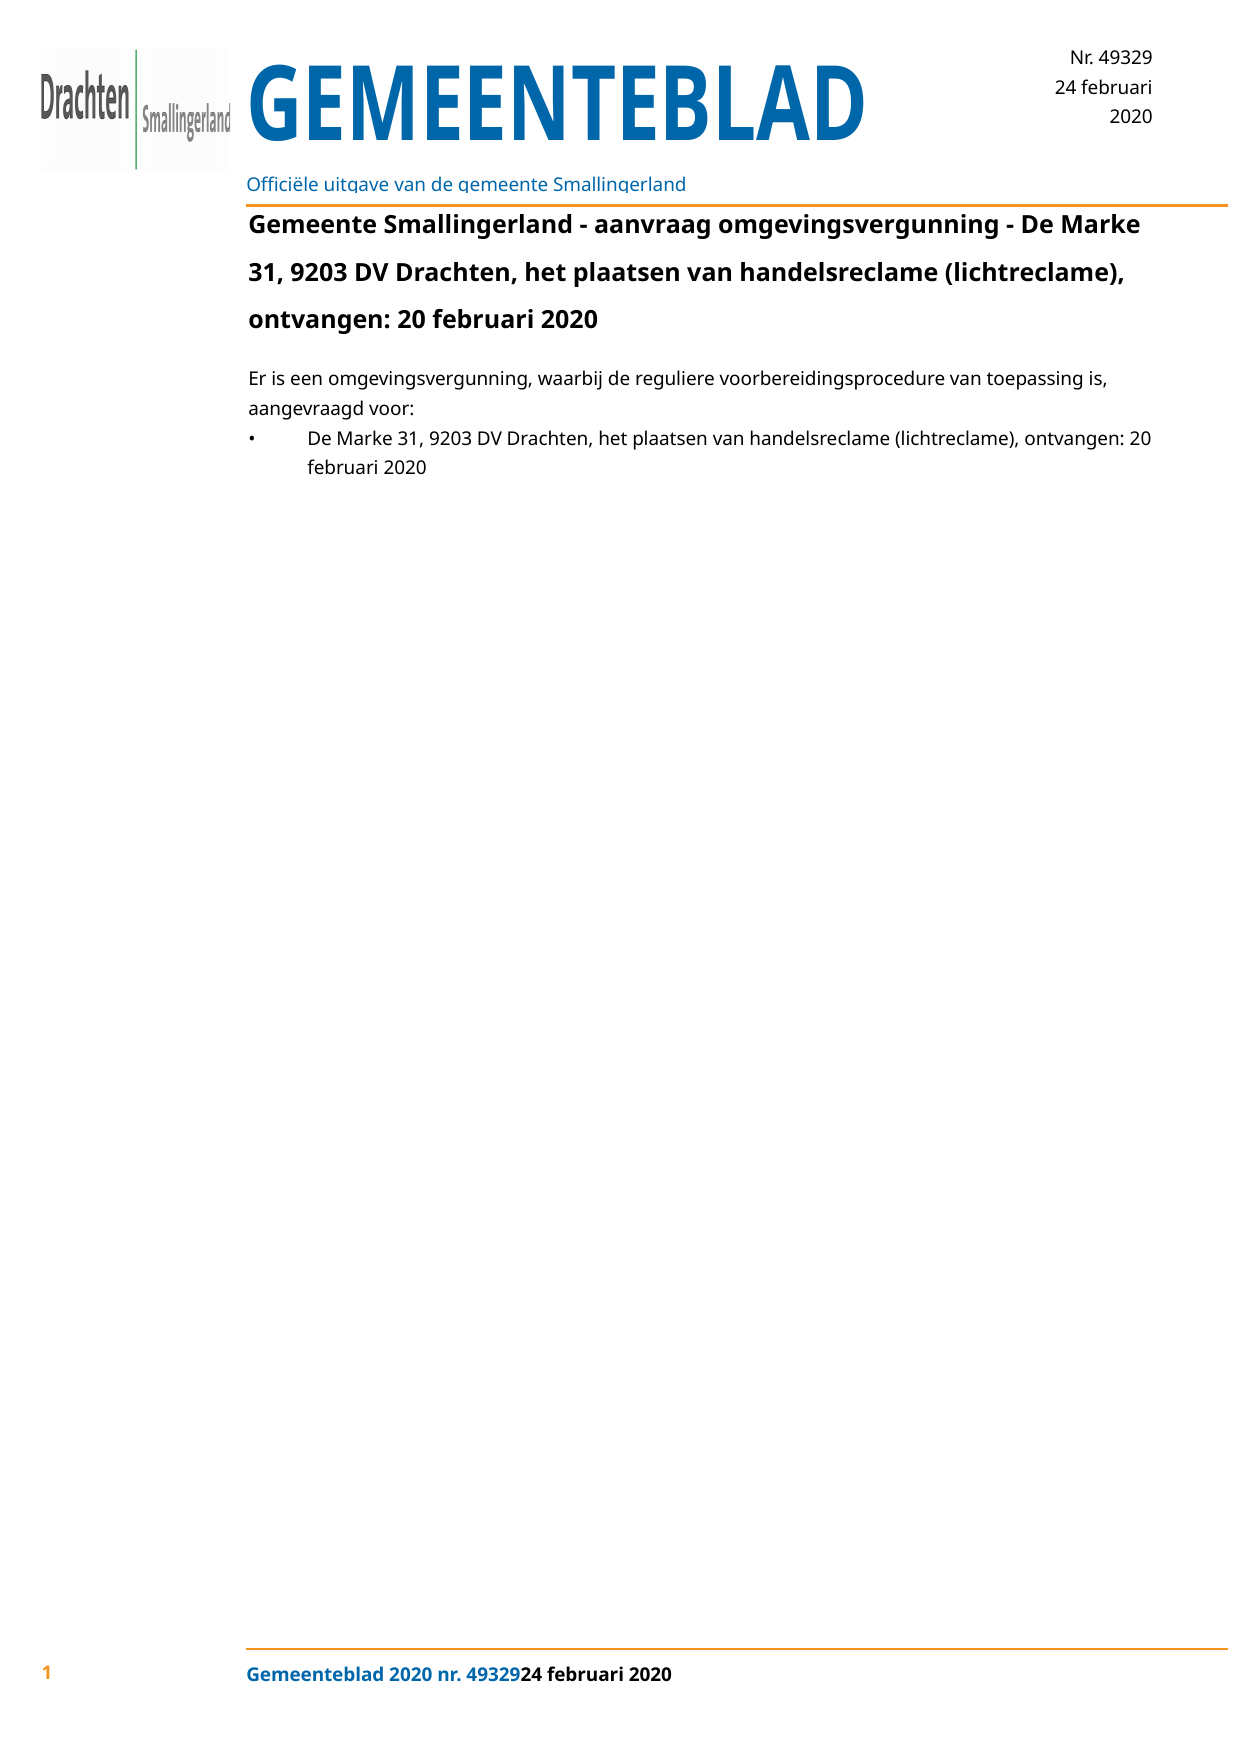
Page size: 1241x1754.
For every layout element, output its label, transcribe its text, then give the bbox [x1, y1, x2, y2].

picture [41, 47, 231, 172]
text Gemeente Smallingerland - aanvraag omgevingsvergunning - De Marke 31, 9203 DV Drachten, het plaatsen van handelsreclame (lichtreclame), ontvangen: 20 februari 2020 [248, 207, 1152, 336]
list De Marke 31, 9203 DV Drachten, het plaatsen van handelsreclame (lichtreclame), ontvangen: 20 februari 2020 [248, 425, 1152, 480]
text Er is een omgevingsvergunning, waarbij de reguliere voorbereidingsprocedure van toepassing is, aangevraagd voor: [248, 366, 1152, 421]
